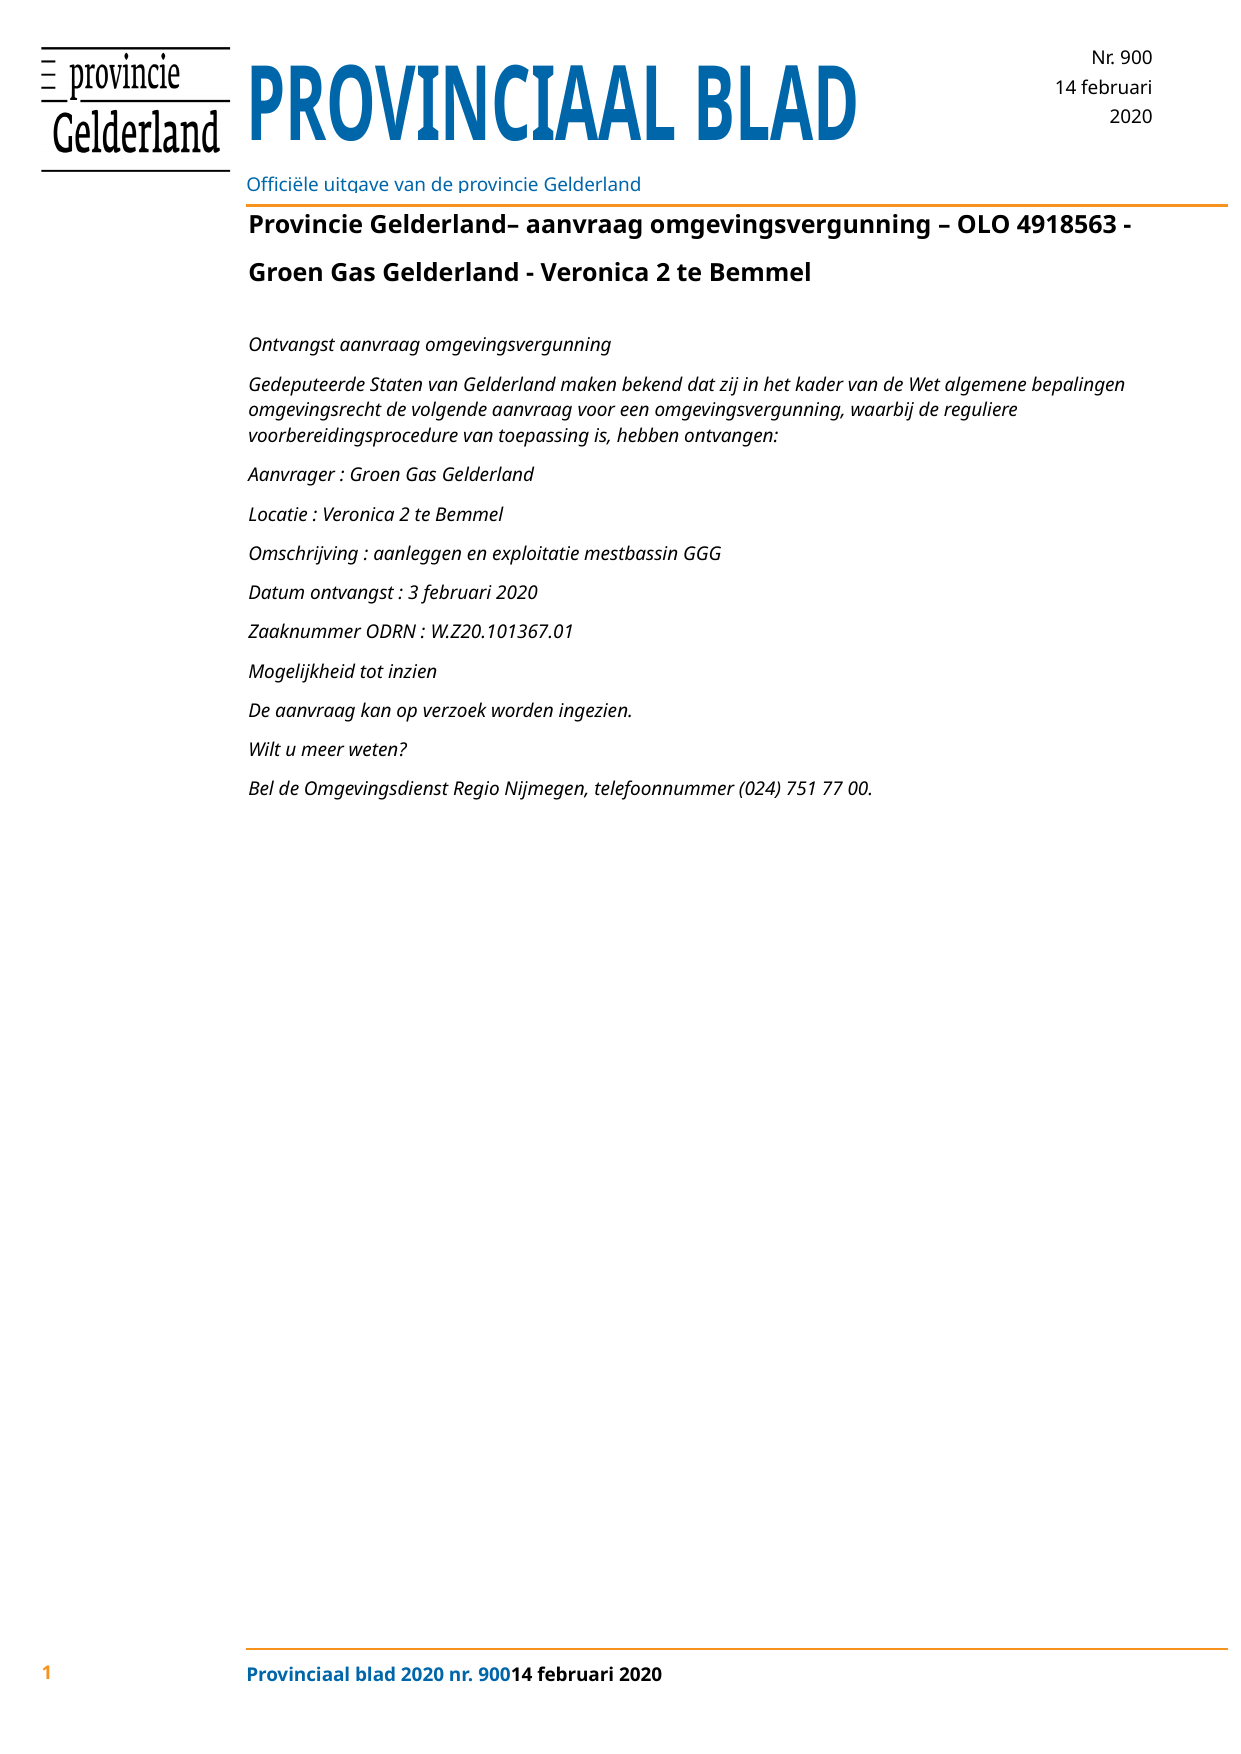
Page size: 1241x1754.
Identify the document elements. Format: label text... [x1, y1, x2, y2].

text Locatie : Veronica 2 te Bemmel [248, 501, 1152, 526]
text Wilt u meer weten? [248, 736, 1152, 762]
text Gedeputeerde Staten van Gelderland maken bekend dat zij in het kader van de Wet algemene bepalingen omgevingsrecht de volgende aanvraag voor een omgevingsvergunning, waarbij de reguliere voorbereidingsprocedure van toepassing is, hebben ontvangen: [248, 371, 1152, 448]
text Omschrijving : aanleggen en exploitatie mestbassin GGG [248, 540, 1152, 566]
text Bel de Omgevingsdienst Regio Nijmegen, telefoonnummer (024) 751 77 00. [248, 776, 1152, 801]
picture [41, 47, 231, 172]
text Aanvrager : Groen Gas Gelderland [248, 461, 1152, 487]
text Datum ontvangst : 3 februari 2020 [248, 579, 1152, 605]
text De aanvraag kan op verzoek worden ingezien. [248, 697, 1152, 723]
text Ontvangst aanvraag omgevingsvergunning [248, 331, 1152, 357]
text Mogelijkheid tot inzien [248, 658, 1152, 683]
text Provincie Gelderland– aanvraag omgevingsvergunning – OLO 4918563 - Groen Gas Gelderland - Veronica 2 te Bemmel [248, 207, 1152, 288]
text Zaaknummer ODRN : W.Z20.101367.01 [248, 618, 1152, 644]
